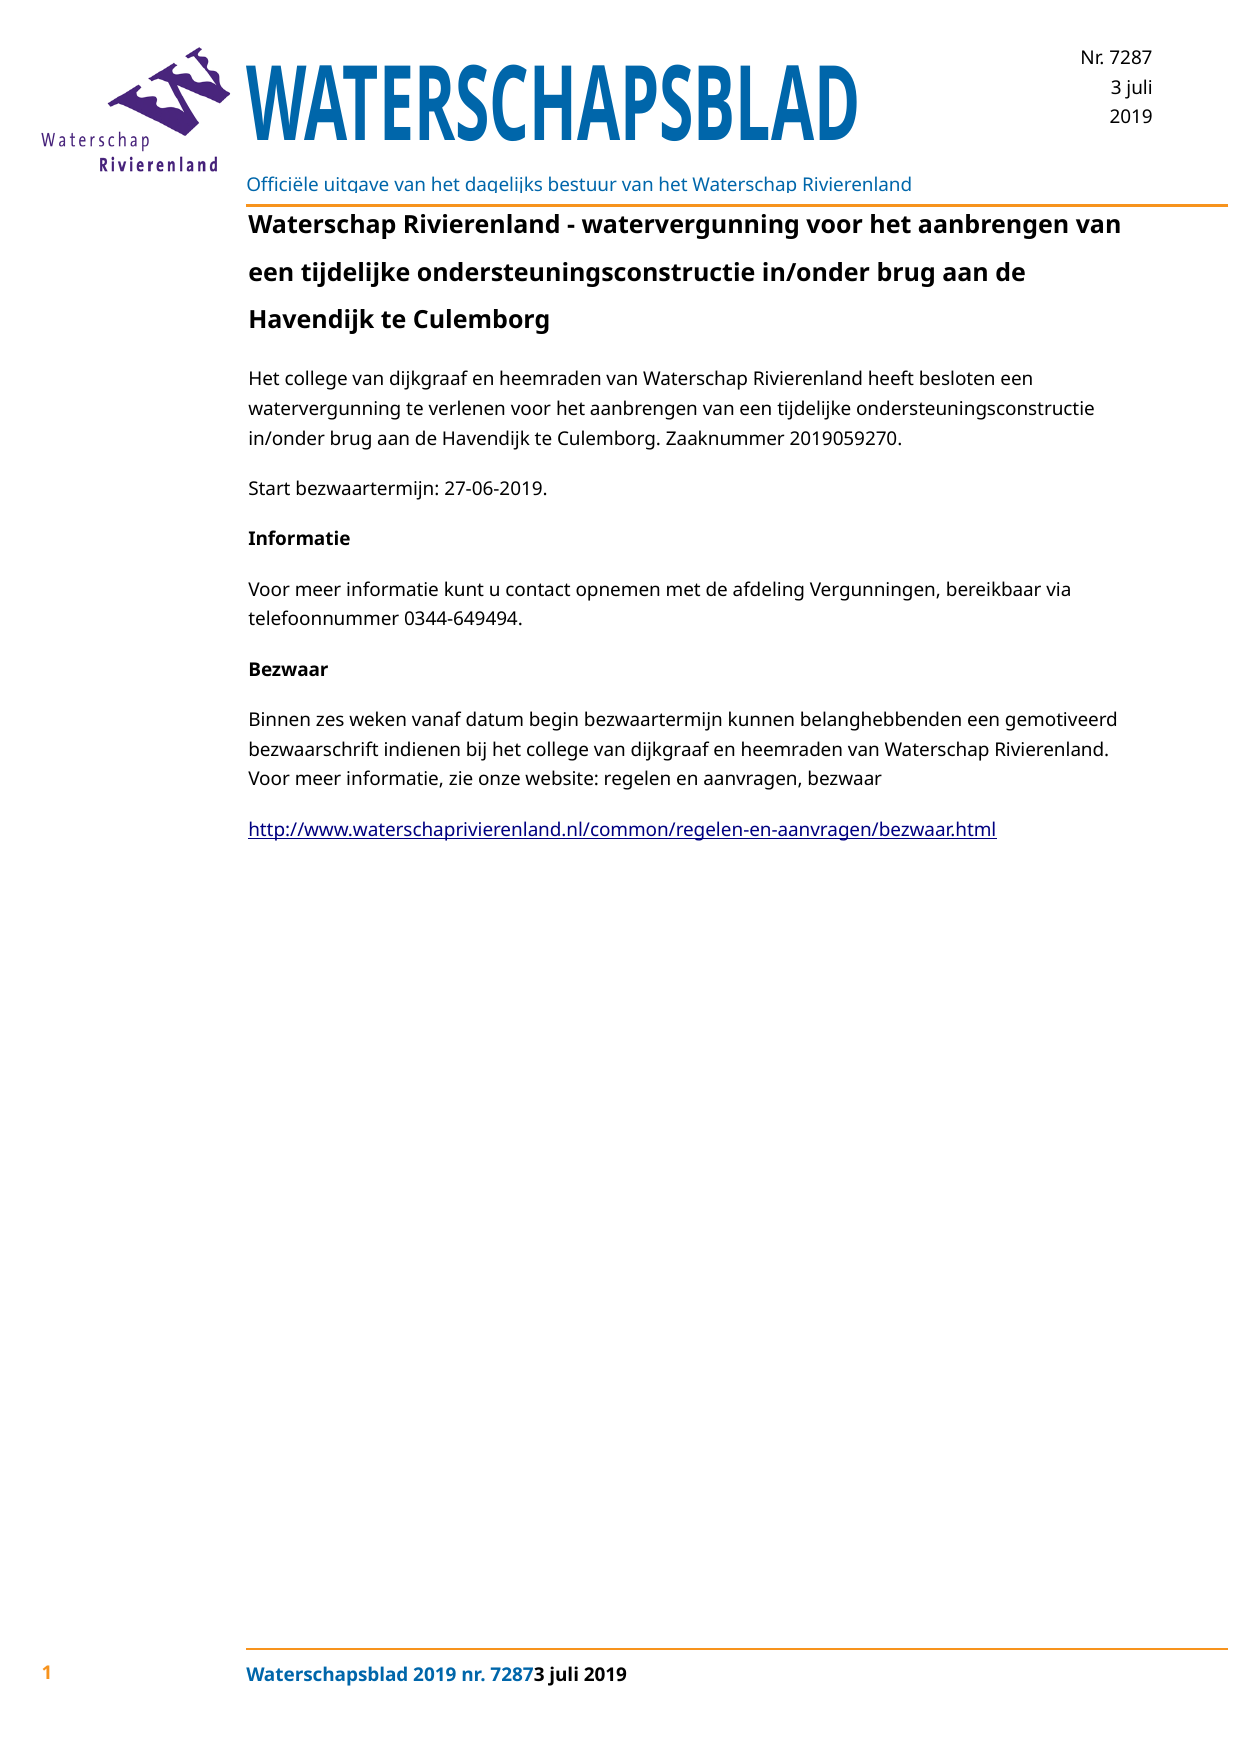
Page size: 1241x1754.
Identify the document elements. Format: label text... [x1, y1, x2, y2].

text Waterschap Rivierenland - watervergunning voor het aanbrengen van een tijdelijke ondersteuningsconstructie in/onder brug aan de Havendijk te Culemborg [248, 207, 1152, 336]
text Informatie [248, 526, 1152, 551]
text Start bezwaartermijn: 27-06-2019. [248, 475, 1152, 501]
text http://www.waterschaprivierenland.nl/common/regelen-en-aanvragen/bezwaar.html [248, 816, 1152, 842]
text Binnen zes weken vanaf datum begin bezwaartermijn kunnen belanghebbenden een gemotiveerd bezwaarschrift indienen bij het college van dijkgraaf en heemraden van Waterschap Rivierenland. Voor meer informatie, zie onze website: regelen en aanvragen, bezwaar [248, 706, 1152, 791]
text Voor meer informatie kunt u contact opnemen met de afdeling Vergunningen, bereikbaar via telefoonnummer 0344-649494. [248, 576, 1152, 631]
text Het college van dijkgraaf en heemraden van Waterschap Rivierenland heeft besloten een watervergunning te verlenen voor het aanbrengen van een tijdelijke ondersteuningsconstructie in/onder brug aan de Havendijk te Culemborg. Zaaknummer 2019059270. [248, 366, 1152, 450]
picture [41, 47, 231, 172]
text Bezwaar [248, 656, 1152, 682]
